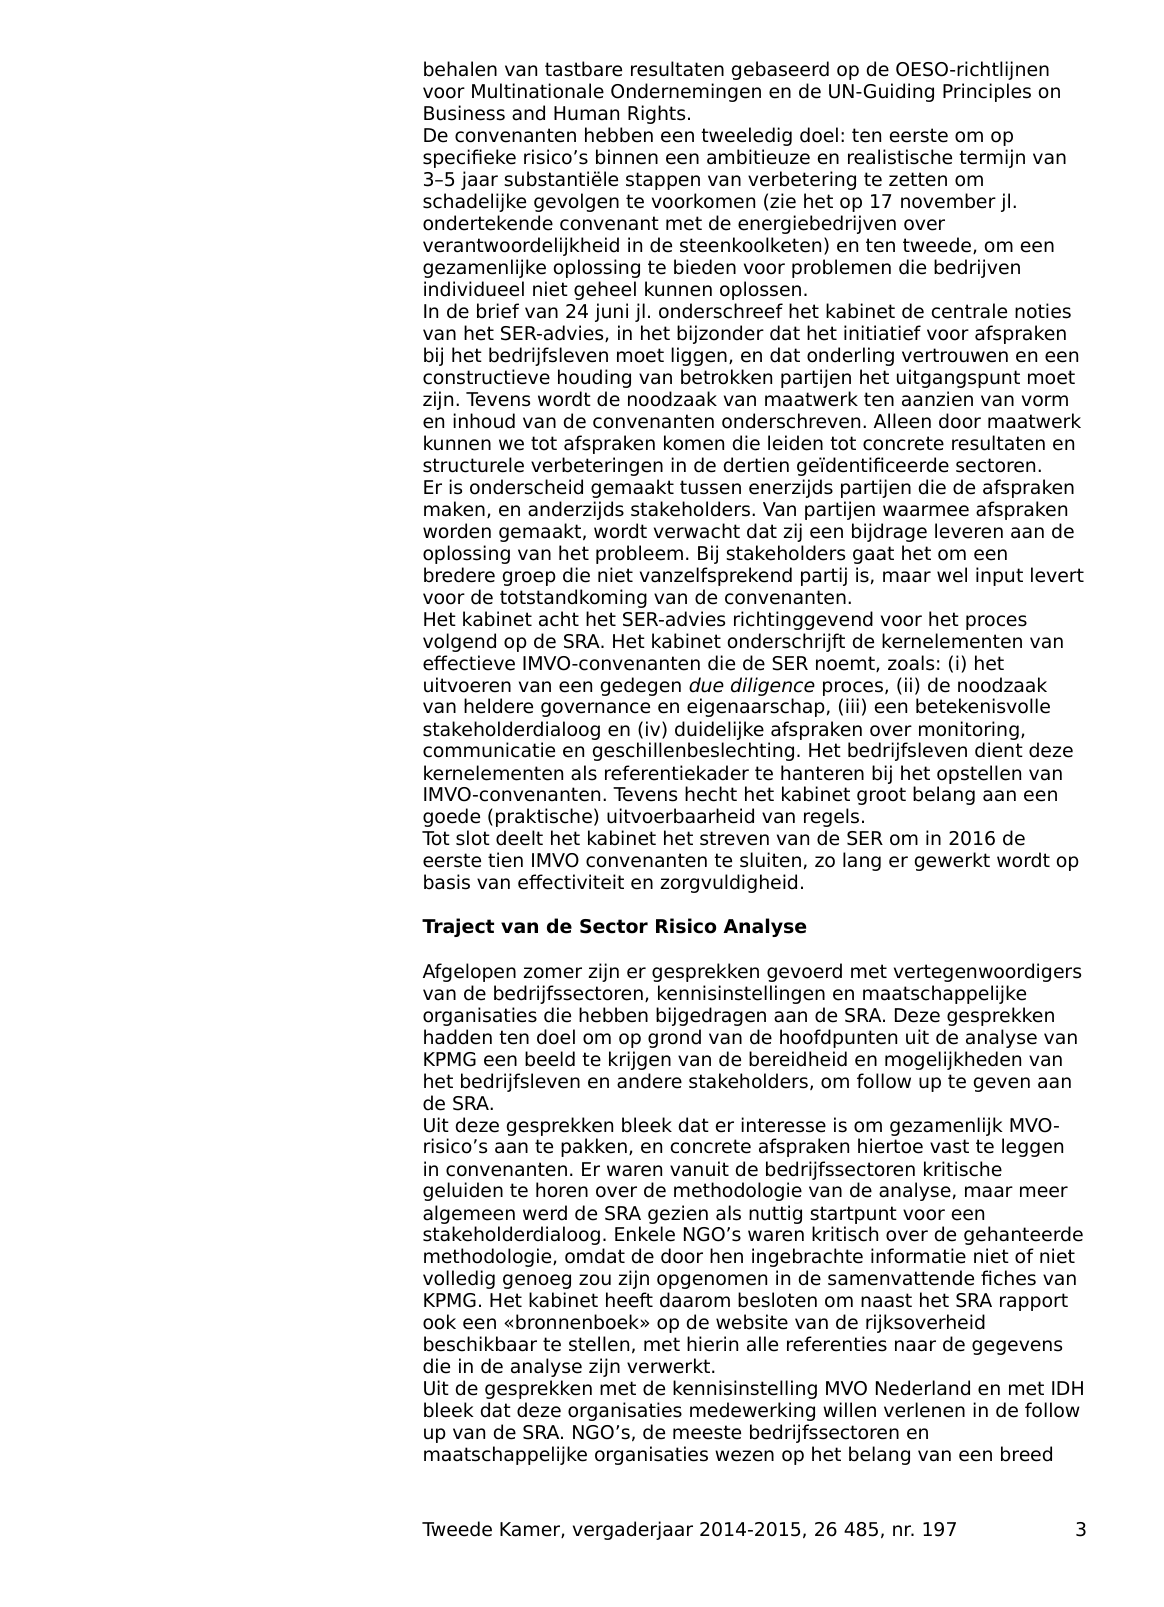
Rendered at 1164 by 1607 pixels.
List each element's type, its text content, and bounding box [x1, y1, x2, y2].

text Uit de gesprekken met de kennisinstelling MVO Nederland en met IDH bleek dat deze organisaties medewerking willen verlenen in de follow up van de SRA. NGO’s, de meeste bedrijfssectoren en maatschappelijke organisaties wezen op het belang van een breed [422, 1378, 1087, 1466]
text In de brief van 24 juni jl. onderschreef het kabinet de centrale noties van het SER-advies, in het bijzonder dat het initiatief voor afspraken bij het bedrijfsleven moet liggen, en dat onderling vertrouwen en een constructieve houding van betrokken partijen het uitgangspunt moet zijn. Tevens wordt de noodzaak van maatwerk ten aanzien van vorm en inhoud van de convenanten onderschreven. Alleen door maatwerk kunnen we tot afspraken komen die leiden tot concrete resultaten en structurele verbeteringen in de dertien geïdentificeerde sectoren. [422, 301, 1087, 477]
subtitle Traject van de Sector Risico Analyse [422, 916, 1087, 938]
text De convenanten hebben een tweeledig doel: ten eerste om op specifieke risico’s binnen een ambitieuze en realistische termijn van 3–5 jaar substantiële stappen van verbetering te zetten om schadelijke gevolgen te voorkomen (zie het op 17 november jl. ondertekende convenant met de energiebedrijven over verantwoordelijkheid in de steenkoolketen) en ten tweede, om een gezamenlijke oplossing te bieden voor problemen die bedrijven individueel niet geheel kunnen oplossen. [422, 125, 1087, 301]
text Tot slot deelt het kabinet het streven van de SER om in 2016 de eerste tien IMVO convenanten te sluiten, zo lang er gewerkt wordt op basis van effectiviteit en zorgvuldigheid. [422, 828, 1087, 894]
text Afgelopen zomer zijn er gesprekken gevoerd met vertegenwoordigers van de bedrijfssectoren, kennisinstellingen en maatschappelijke organisaties die hebben bijgedragen aan de SRA. Deze gesprekken hadden ten doel om op grond van de hoofdpunten uit de analyse van KPMG een beeld te krijgen van de bereidheid en mogelijkheden van het bedrijfsleven en andere stakeholders, om follow up te geven aan de SRA. [422, 961, 1087, 1114]
text Uit deze gesprekken bleek dat er interesse is om gezamenlijk MVO-risico’s aan te pakken, en concrete afspraken hiertoe vast te leggen in convenanten. Er waren vanuit de bedrijfssectoren kritische geluiden te horen over de methodologie van de analyse, maar meer algemeen werd de SRA gezien als nuttig startpunt voor een stakeholderdialoog. Enkele NGO’s waren kritisch over de gehanteerde methodologie, omdat de door hen ingebrachte informatie niet of niet volledig genoeg zou zijn opgenomen in de samenvattende fiches van KPMG. Het kabinet heeft daarom besloten om naast het SRA rapport ook een «bronnenboek» op de website van de rijksoverheid beschikbaar te stellen, met hierin alle referenties naar de gegevens die in de analyse zijn verwerkt. [422, 1114, 1087, 1378]
text Het kabinet acht het SER-advies richtinggevend voor het proces volgend op de SRA. Het kabinet onderschrijft de kernelementen van effectieve IMVO-convenanten die de SER noemt, zoals: (i) het uitvoeren van een gedegen due diligence proces, (ii) de noodzaak van heldere governance en eigenaarschap, (iii) een betekenisvolle stakeholderdialoog en (iv) duidelijke afspraken over monitoring, communicatie en geschillenbeslechting. Het bedrijfsleven dient deze kernelementen als referentiekader te hanteren bij het opstellen van IMVO-convenanten. Tevens hecht het kabinet groot belang aan een goede (praktische) uitvoerbaarheid van regels. [422, 608, 1087, 828]
text behalen van tastbare resultaten gebaseerd op de OESO-richtlijnen voor Multinationale Ondernemingen en de UN-Guiding Principles on Business and Human Rights. [422, 59, 1087, 125]
text Er is onderscheid gemaakt tussen enerzijds partijen die de afspraken maken, en anderzijds stakeholders. Van partijen waarmee afspraken worden gemaakt, wordt verwacht dat zij een bijdrage leveren aan de oplossing van het probleem. Bij stakeholders gaat het om een bredere groep die niet vanzelfsprekend partij is, maar wel input levert voor de totstandkoming van de convenanten. [422, 477, 1087, 608]
